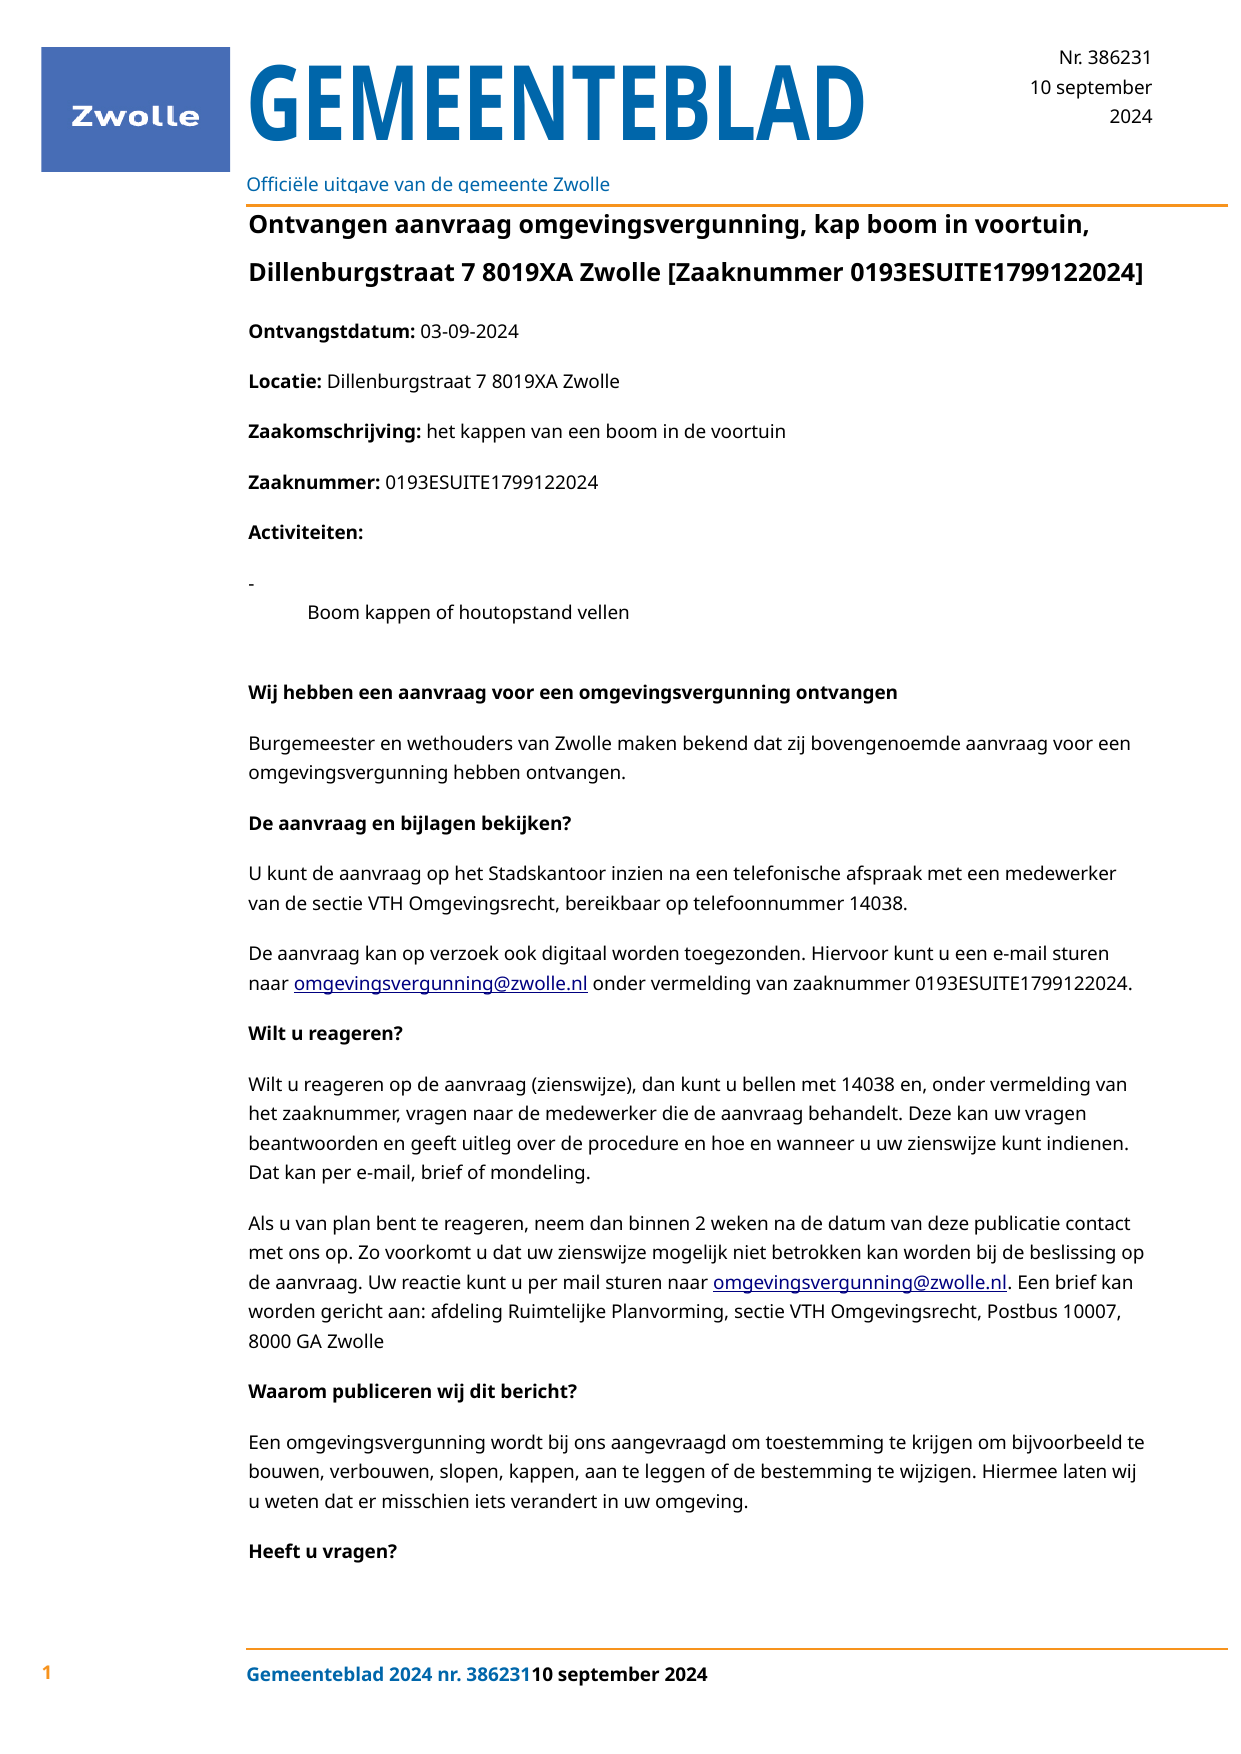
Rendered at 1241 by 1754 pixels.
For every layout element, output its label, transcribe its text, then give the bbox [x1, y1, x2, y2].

text Wij hebben een aanvraag voor een omgevingsvergunning ontvangen [248, 679, 1152, 705]
text Waarom publiceren wij dit bericht? [248, 1379, 1152, 1404]
text Wilt u reageren op de aanvraag (zienswijze), dan kunt u bellen met 14038 en, onder vermelding van het zaaknummer, vragen naar de medewerker die de aanvraag behandelt. Deze kan uw vragen beantwoorden en geeft uitleg over de procedure en hoe en wanneer u uw zienswijze kunt indienen. Dat kan per e-mail, brief of mondeling. [248, 1071, 1152, 1185]
text Activiteiten: [248, 519, 1152, 545]
text De aanvraag kan op verzoek ook digitaal worden toegezonden. Hiervoor kunt u een e-mail sturen naar omgevingsvergunning@zwolle.nl onder vermelding van zaaknummer 0193ESUITE1799122024. [248, 940, 1152, 996]
text Zaakomschrijving: het kappen van een boom in de voortuin [248, 419, 1152, 444]
text De aanvraag en bijlagen bekijken? [248, 810, 1152, 836]
text Burgemeester en wethouders van Zwolle maken bekend dat zij bovengenoemde aanvraag voor een omgevingsvergunning hebben ontvangen. [248, 730, 1152, 785]
text Als u van plan bent te reageren, neem dan binnen 2 weken na de datum van deze publicatie contact met ons op. Zo voorkomt u dat uw zienswijze mogelijk niet betrokken kan worden bij de beslissing op de aanvraag. Uw reactie kunt u per mail sturen naar omgevingsvergunning@zwolle.nl. Een brief kan worden gericht aan: afdeling Ruimtelijke Planvorming, sectie VTH Omgevingsrecht, Postbus 10007, 8000 GA Zwolle [248, 1210, 1152, 1354]
text Locatie: Dillenburgstraat 7 8019XA Zwolle [248, 368, 1152, 394]
list Boom kappen of houtopstand vellen [248, 599, 1152, 625]
text Zaaknummer: 0193ESUITE1799122024 [248, 469, 1152, 495]
text Heeft u vragen? [248, 1539, 1152, 1564]
text U kunt de aanvraag op het Stadskantoor inzien na een telefonische afspraak met een medewerker van de sectie VTH Omgevingsrecht, bereikbaar op telefoonnummer 14038. [248, 860, 1152, 916]
text Ontvangen aanvraag omgevingsvergunning, kap boom in voortuin, Dillenburgstraat 7 8019XA Zwolle [Zaaknummer 0193ESUITE1799122024] [248, 207, 1152, 288]
picture [41, 47, 231, 172]
text Een omgevingsvergunning wordt bij ons aangevraagd om toestemming te krijgen om bijvoorbeeld te bouwen, verbouwen, slopen, kappen, aan te leggen of de bestemming te wijzigen. Hiermee laten wij u weten dat er misschien iets verandert in uw omgeving. [248, 1429, 1152, 1514]
text Ontvangstdatum: 03-09-2024 [248, 318, 1152, 344]
text Wilt u reageren? [248, 1020, 1152, 1046]
